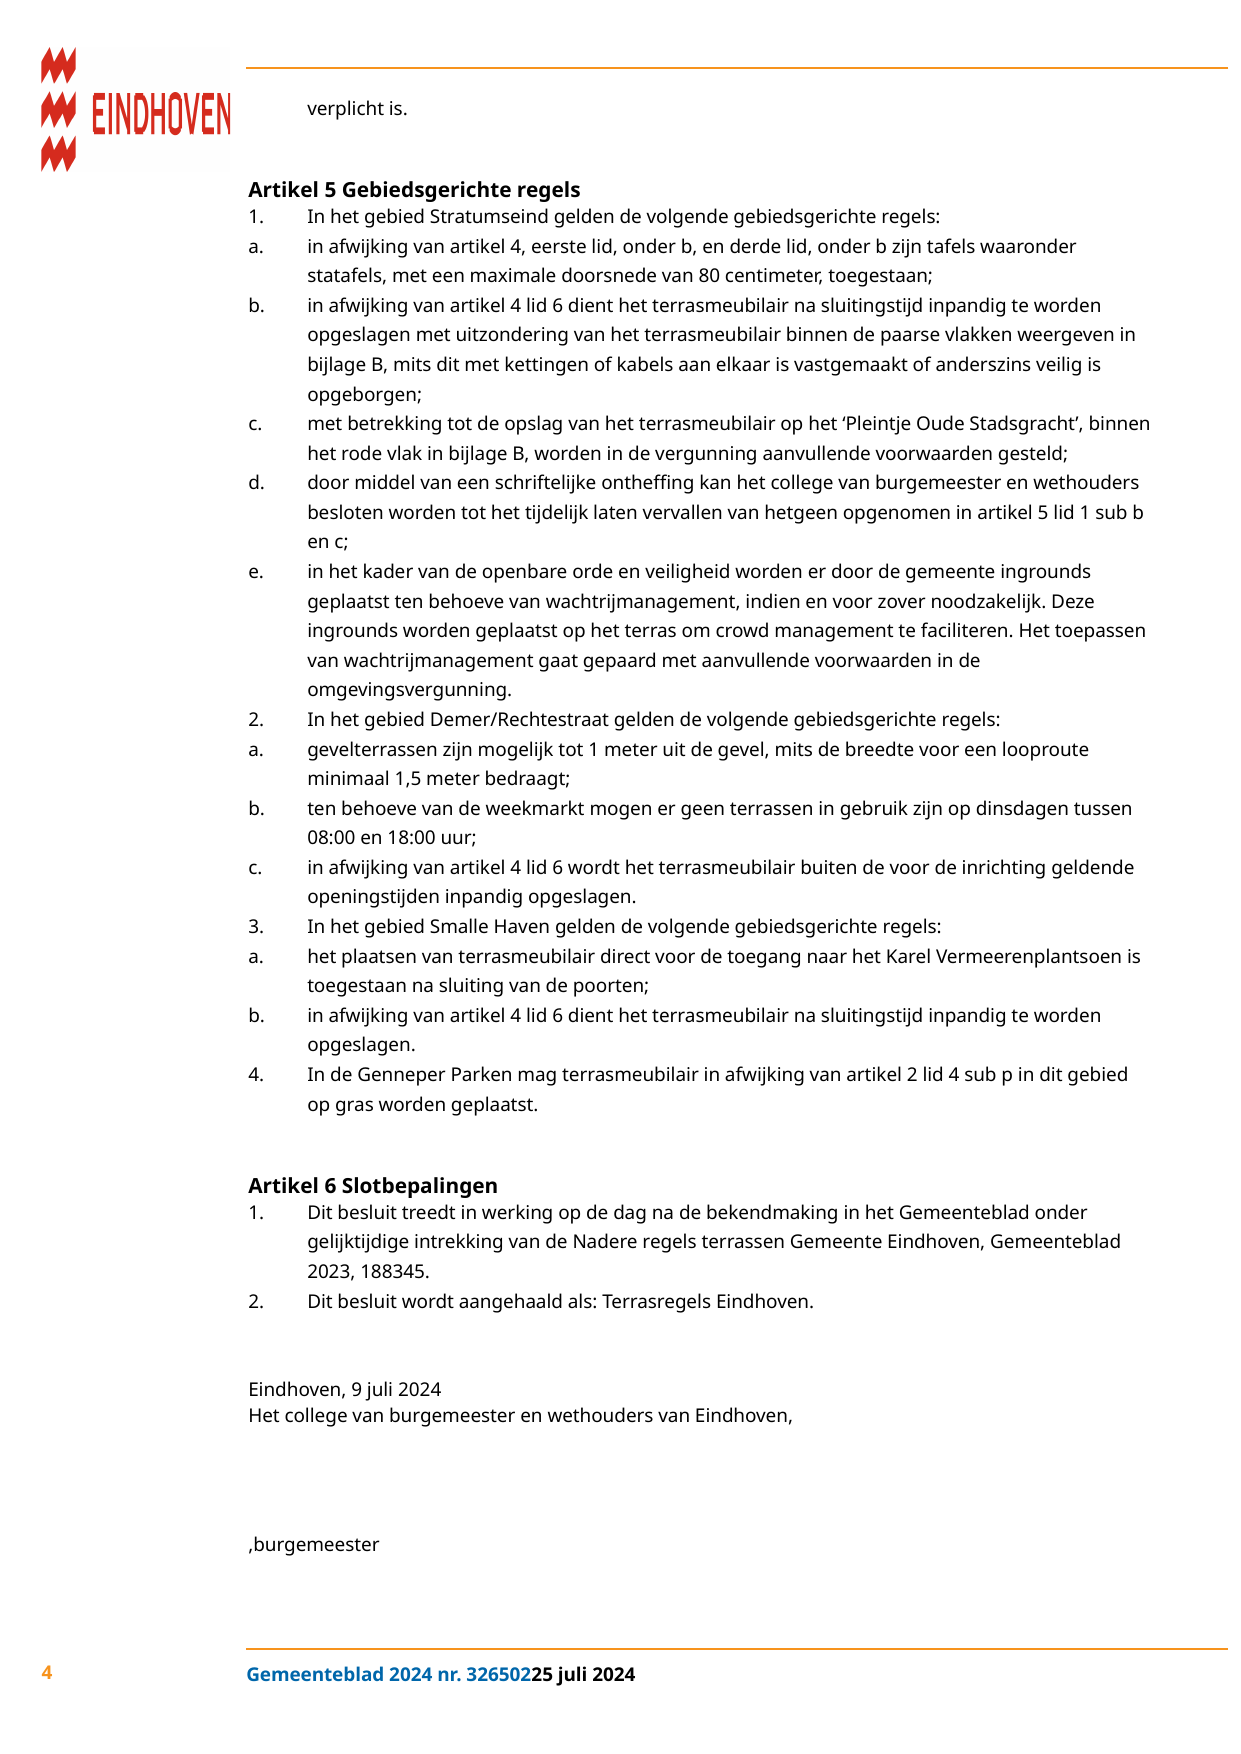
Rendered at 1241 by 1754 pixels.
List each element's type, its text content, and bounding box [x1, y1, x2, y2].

list met betrekking tot de opslag van het terrasmeubilair op het ‘Pleintje Oude Stadsgracht’, binnen het rode vlak in bijlage B, worden in de vergunning aanvullende voorwaarden gesteld; [248, 410, 1152, 466]
text Artikel 6 Slotbepalingen [248, 1171, 1152, 1199]
list In het gebied Smalle Haven gelden de volgende gebiedsgerichte regels: [248, 913, 1152, 939]
list het plaatsen van terrasmeubilair direct voor de toegang naar het Karel Vermeerenplantsoen is toegestaan na sluiting van de poorten; [248, 943, 1152, 998]
list in afwijking van artikel 4 lid 6 dient het terrasmeubilair na sluitingstijd inpandig te worden opgeslagen. [248, 1002, 1152, 1057]
list in afwijking van artikel 4 lid 6 dient het terrasmeubilair na sluitingstijd inpandig te worden opgeslagen met uitzondering van het terrasmeubilair binnen de paarse vlakken weergeven in bijlage B, mits dit met kettingen of kabels aan elkaar is vastgemaakt of anderszins veilig is opgeborgen; [248, 292, 1152, 406]
list Dit besluit wordt aangehaald als: Terrasregels Eindhoven. [248, 1288, 1152, 1314]
list ten behoeve van de weekmarkt mogen er geen terrassen in gebruik zijn op dinsdagen tussen 08:00 en 18:00 uur; [248, 795, 1152, 850]
picture [41, 47, 231, 172]
text Eindhoven, 9 juli 2024 [248, 1377, 1152, 1402]
list verplicht is. [248, 95, 1152, 121]
list Dit besluit treedt in werking op de dag na de bekendmaking in het Gemeenteblad onder gelijktijdige intrekking van de Nadere regels terrassen Gemeente Eindhoven, Gemeenteblad 2023, 188345. [248, 1199, 1152, 1284]
list In het gebied Stratumseind gelden de volgende gebiedsgerichte regels: [248, 203, 1152, 229]
text ,burgemeester [248, 1531, 1152, 1557]
list in afwijking van artikel 4, eerste lid, onder b, en derde lid, onder b zijn tafels waaronder statafels, met een maximale doorsnede van 80 centimeter, toegestaan; [248, 233, 1152, 288]
list In de Genneper Parken mag terrasmeubilair in afwijking van artikel 2 lid 4 sub p in dit gebied op gras worden geplaatst. [248, 1061, 1152, 1116]
list gevelterrassen zijn mogelijk tot 1 meter uit de gevel, mits de breedte voor een looproute minimaal 1,5 meter bedraagt; [248, 736, 1152, 791]
list door middel van een schriftelijke ontheffing kan het college van burgemeester en wethouders besloten worden tot het tijdelijk laten vervallen van hetgeen opgenomen in artikel 5 lid 1 sub b en c; [248, 469, 1152, 554]
list in het kader van de openbare orde en veiligheid worden er door de gemeente ingrounds geplaatst ten behoeve van wachtrijmanagement, indien en voor zover noodzakelijk. Deze ingrounds worden geplaatst op het terras om crowd management te faciliteren. Het toepassen van wachtrijmanagement gaat gepaard met aanvullende voorwaarden in de omgevingsvergunning. [248, 558, 1152, 702]
text Het college van burgemeester en wethouders van Eindhoven, [248, 1402, 1152, 1428]
text Artikel 5 Gebiedsgerichte regels [248, 175, 1152, 203]
list In het gebied Demer/Rechtestraat gelden de volgende gebiedsgerichte regels: [248, 706, 1152, 732]
list in afwijking van artikel 4 lid 6 wordt het terrasmeubilair buiten de voor de inrichting geldende openingstijden inpandig opgeslagen. [248, 854, 1152, 909]
